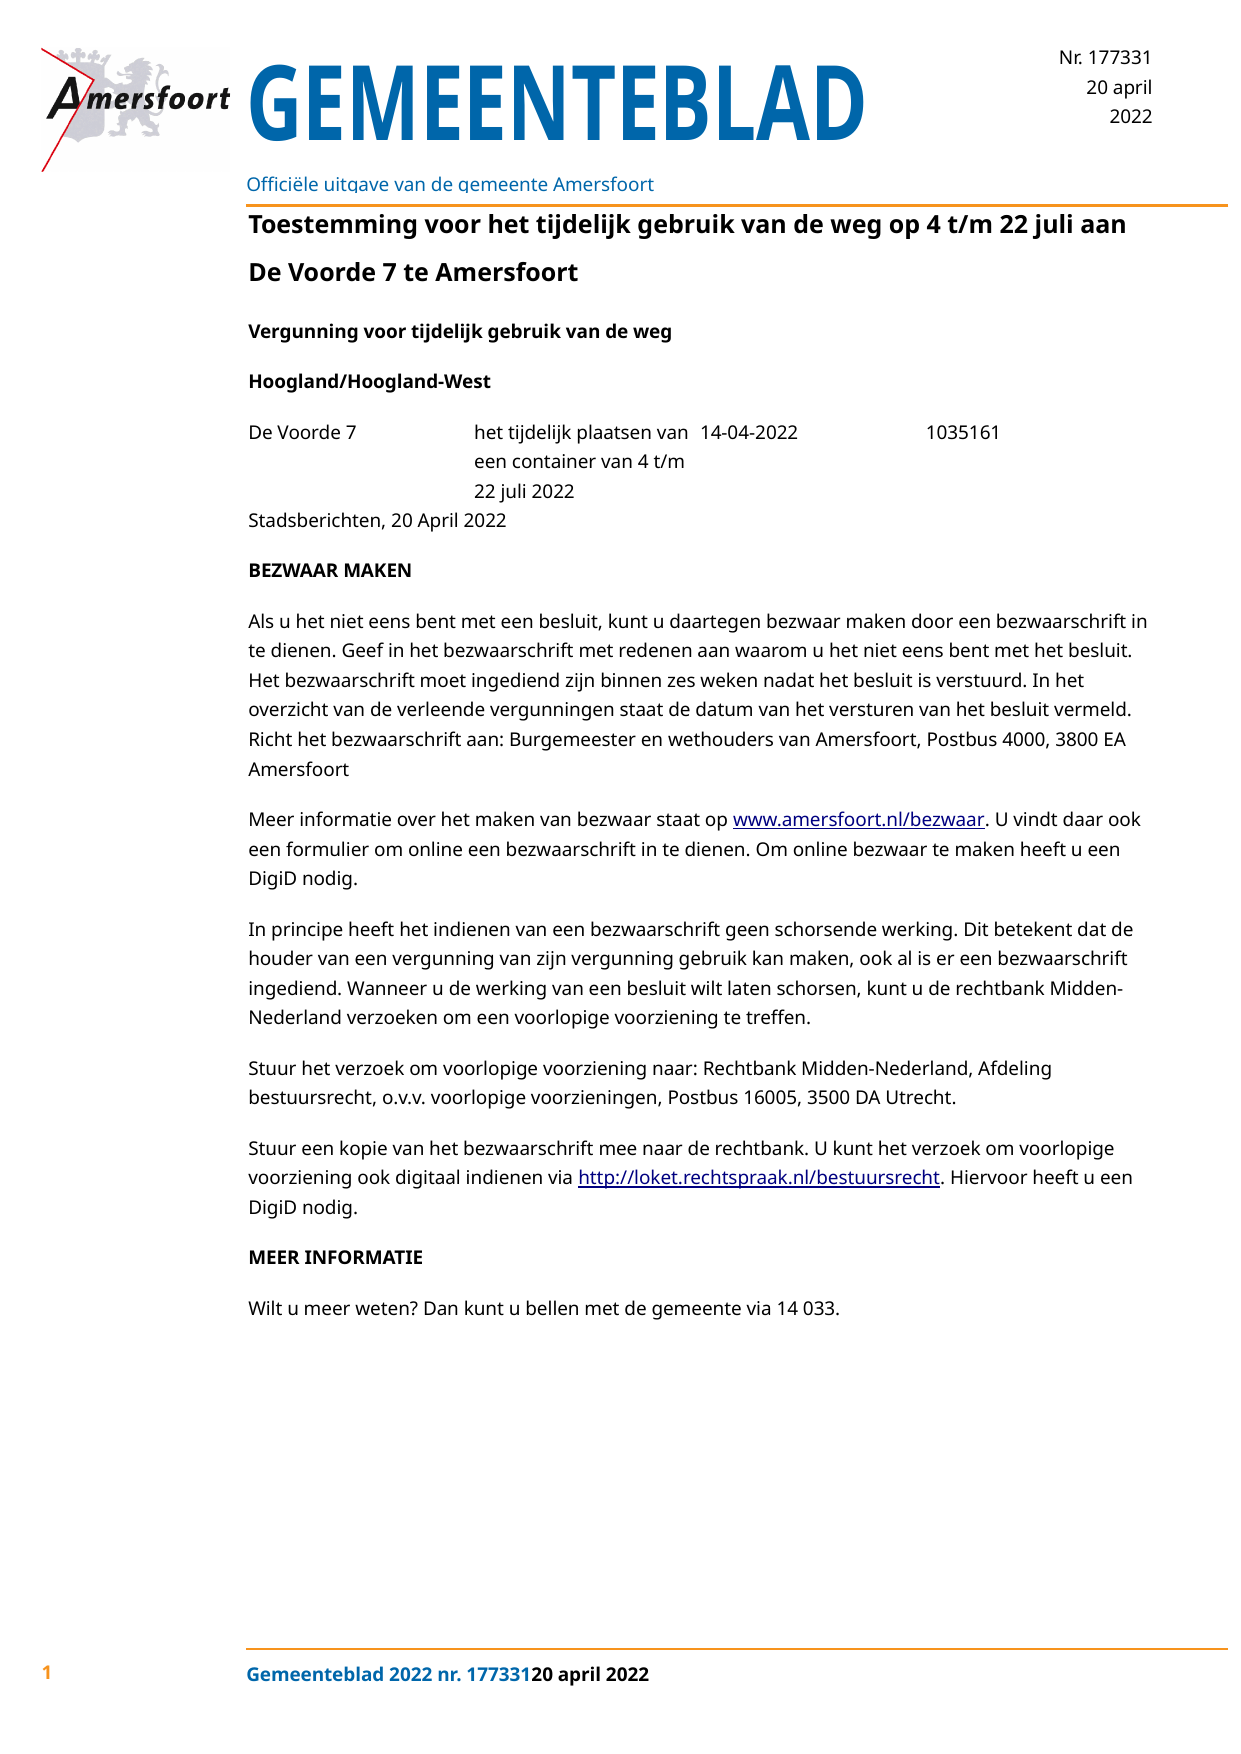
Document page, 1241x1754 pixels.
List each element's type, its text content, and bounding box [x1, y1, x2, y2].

text Toestemming voor het tijdelijk gebruik van de weg op 4 t/m 22 juli aan De Voorde 7 te Amersfoort [248, 207, 1152, 288]
text BEZWAAR MAKEN [248, 557, 1152, 583]
table_header De Voorde 7 [248, 419, 474, 504]
text Stadsberichten, 20 April 2022 [248, 507, 1152, 533]
text Wilt u meer weten? Dan kunt u bellen met de gemeente via 14 033. [248, 1295, 1152, 1321]
table_header 1035161 [926, 419, 1152, 504]
table_header het tijdelijk plaatsen van een container van 4 t/m 22 juli 2022 [474, 419, 700, 504]
text Meer informatie over het maken van bezwaar staat op www.amersfoort.nl/bezwaar. U vindt daar ook een formulier om online een bezwaarschrift in te dienen. Om online bezwaar te maken heeft u een DigiD nodig. [248, 806, 1152, 891]
text In principe heeft het indienen van een bezwaarschrift geen schorsende werking. Dit betekent dat de houder van een vergunning van zijn vergunning gebruik kan maken, ook al is er een bezwaarschrift ingediend. Wanneer u de werking van een besluit wilt laten schorsen, kunt u de rechtbank Midden-Nederland verzoeken om een voorlopige voorziening te treffen. [248, 916, 1152, 1030]
text Stuur het verzoek om voorlopige voorziening naar: Rechtbank Midden-Nederland, Afdeling bestuursrecht, o.v.v. voorlopige voorzieningen, Postbus 16005, 3500 DA Utrecht. [248, 1055, 1152, 1110]
table_header 14-04-2022 [700, 419, 926, 504]
text Vergunning voor tijdelijk gebruik van de weg [248, 318, 1152, 344]
text Hoogland/Hoogland-West [248, 368, 1152, 394]
text Stuur een kopie van het bezwaarschrift mee naar de rechtbank. U kunt het verzoek om voorlopige voorziening ook digitaal indienen via http://loket.rechtspraak.nl/bestuursrecht. Hiervoor heeft u een DigiD nodig. [248, 1135, 1152, 1220]
text MEER INFORMATIE [248, 1244, 1152, 1270]
picture [41, 47, 231, 172]
text Als u het niet eens bent met een besluit, kunt u daartegen bezwaar maken door een bezwaarschrift in te dienen. Geef in het bezwaarschrift met redenen aan waarom u het niet eens bent met het besluit. Het bezwaarschrift moet ingediend zijn binnen zes weken nadat het besluit is verstuurd. In het overzicht van de verleende vergunningen staat de datum van het versturen van het besluit vermeld. Richt het bezwaarschrift aan: Burgemeester en wethouders van Amersfoort, Postbus 4000, 3800 EA Amersfoort [248, 608, 1152, 781]
